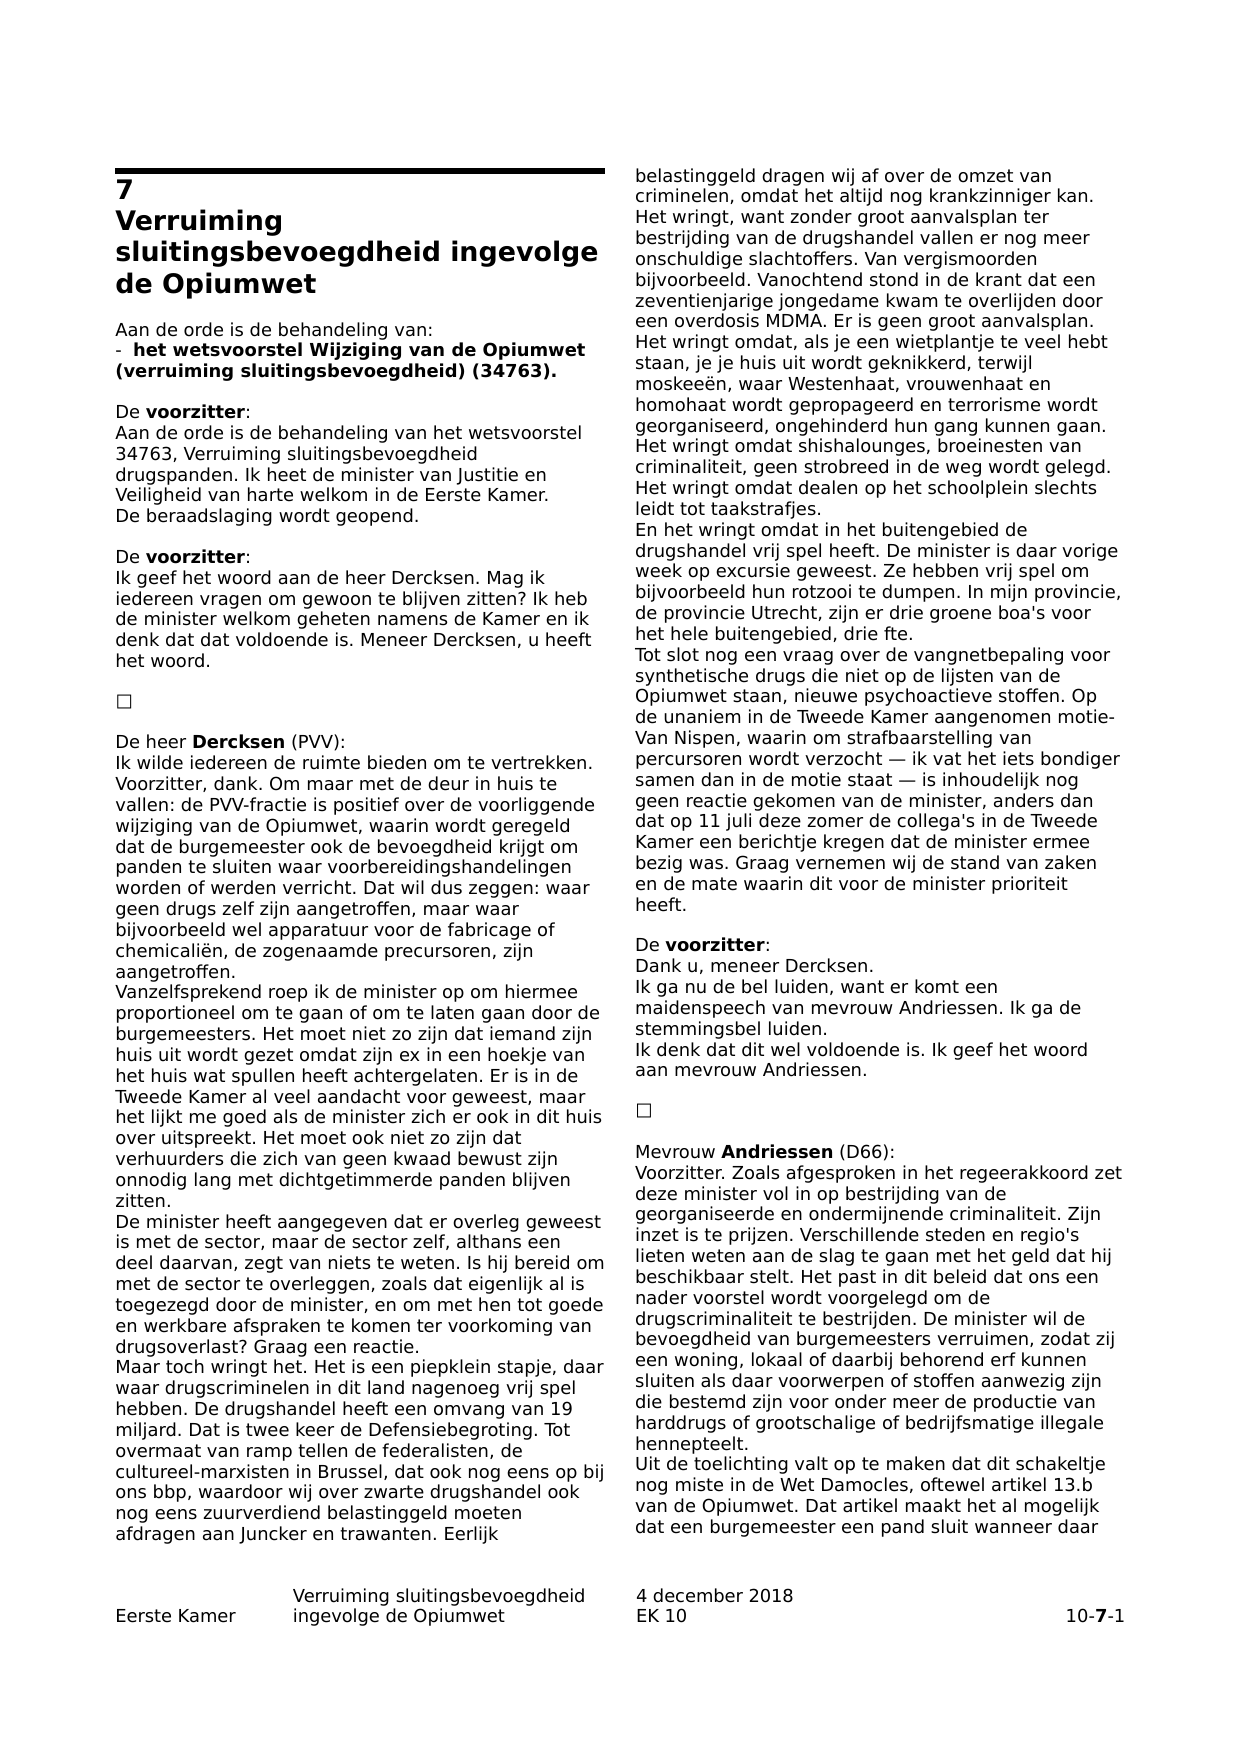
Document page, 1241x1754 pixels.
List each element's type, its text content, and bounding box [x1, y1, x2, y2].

text Mevrouw Andriessen (D66): [635, 1142, 1125, 1162]
text belastinggeld dragen wij af over de omzet van criminelen, omdat het altijd nog krankzinniger kan. [635, 165, 1125, 207]
text Tot slot nog een vraag over de vangnetbepaling voor synthetische drugs die niet op de lijsten van de Opiumwet staan, nieuwe psychoactieve stoffen. Op de unaniem in de Tweede Kamer aangenomen motie-Van Nispen, waarin om strafbaarstelling van percursoren wordt verzocht — ik vat het iets bondiger samen dan in de motie staat — is inhoudelijk nog geen reactie gekomen van de minister, anders dan dat op 11 juli deze zomer de collega's in de Tweede Kamer een berichtje kregen dat de minister ermee bezig was. Graag vernemen wij de stand van zaken en de mate waarin dit voor de minister prioriteit heeft. [635, 644, 1125, 915]
text De voorzitter: [635, 935, 1125, 956]
text Dank u, meneer Dercksen. [635, 956, 1125, 977]
list het wetsvoorstel Wijziging van de Opiumwet (verruiming sluitingsbevoegdheid) (34763). [115, 340, 605, 382]
text Vanzelfsprekend roep ik de minister op om hiermee proportioneel om te gaan of om te laten gaan door de burgemeesters. Het moet niet zo zijn dat iemand zijn huis uit wordt gezet omdat zijn ex in een hoekje van het huis wat spullen heeft achtergelaten. Er is in de Tweede Kamer al veel aandacht voor geweest, maar het lijkt me goed als de minister zich er ook in dit huis over uitspreekt. Het moet ook niet zo zijn dat verhuurders die zich van geen kwaad bewust zijn onnodig lang met dichtgetimmerde panden blijven zitten. [115, 982, 605, 1211]
text Voorzitter, dank. Om maar met de deur in huis te vallen: de PVV-fractie is positief over de voorliggende wijziging van de Opiumwet, waarin wordt geregeld dat de burgemeester ook de bevoegdheid krijgt om panden te sluiten waar voorbereidingshandelingen worden of werden verricht. Dat wil dus zeggen: waar geen drugs zelf zijn aangetroffen, maar waar bijvoorbeeld wel apparatuur voor de fabricage of chemicaliën, de zogenaamde precursoren, zijn aangetroffen. [115, 774, 605, 982]
text Het wringt, want zonder groot aanvalsplan ter bestrijding van de drugshandel vallen er nog meer onschuldige slachtoffers. Van vergismoorden bijvoorbeeld. Vanochtend stond in de krant dat een zeventienjarige jongedame kwam te overlijden door een overdosis MDMA. Er is geen groot aanvalsplan. [635, 207, 1125, 332]
text Ik wilde iedereen de ruimte bieden om te vertrekken. [115, 753, 605, 774]
text Ik geef het woord aan de heer Dercksen. Mag ik iedereen vragen om gewoon te blijven zitten? Ik heb de minister welkom geheten namens de Kamer en ik denk dat dat voldoende is. Meneer Dercksen, u heeft het woord. [115, 567, 605, 672]
text De minister heeft aangegeven dat er overleg geweest is met de sector, maar de sector zelf, althans een deel daarvan, zegt van niets te weten. Is hij bereid om met de sector te overleggen, zoals dat eigenlijk al is toegezegd door de minister, en om met hen tot goede en werkbare afspraken te komen ter voorkoming van drugsoverlast? Graag een reactie. [115, 1211, 605, 1357]
text ⬜ [115, 692, 605, 712]
text Ik ga nu de bel luiden, want er komt een maidenspeech van mevrouw Andriessen. Ik ga de stemmingsbel luiden. [635, 977, 1125, 1039]
text De beraadslaging wordt geopend. [115, 506, 605, 527]
text De heer Dercksen (PVV): [115, 732, 605, 753]
text Ik denk dat dit wel voldoende is. Ik geef het woord aan mevrouw Andriessen. [635, 1039, 1125, 1081]
title 7 Verruiming sluitingsbevoegdheid ingevolge de Opiumwet [115, 174, 605, 299]
text ⬜ [635, 1101, 1125, 1122]
text De voorzitter: [115, 547, 605, 567]
text Aan de orde is de behandeling van het wetsvoorstel 34763, Verruiming sluitingsbevoegdheid drugspanden. Ik heet de minister van Justitie en Veiligheid van harte welkom in de Eerste Kamer. [115, 423, 605, 506]
text En het wringt omdat in het buitengebied de drugshandel vrij spel heeft. De minister is daar vorige week op excursie geweest. Ze hebben vrij spel om bijvoorbeeld hun rotzooi te dumpen. In mijn provincie, de provincie Utrecht, zijn er drie groene boa's voor het hele buitengebied, drie fte. [635, 519, 1125, 644]
text Aan de orde is de behandeling van: [115, 319, 605, 340]
text Voorzitter. Zoals afgesproken in het regeerakkoord zet deze minister vol in op bestrijding van de georganiseerde en ondermijnende criminaliteit. Zijn inzet is te prijzen. Verschillende steden en regio's lieten weten aan de slag te gaan met het geld dat hij beschikbaar stelt. Het past in dit beleid dat ons een nader voorstel wordt voorgelegd om de drugscriminaliteit te bestrijden. De minister wil de bevoegdheid van burgemeesters verruimen, zodat zij een woning, lokaal of daarbij behorend erf kunnen sluiten als daar voorwerpen of stoffen aanwezig zijn die bestemd zijn voor onder meer de productie van harddrugs of grootschalige of bedrijfsmatige illegale hennepteelt. [635, 1162, 1125, 1454]
text Maar toch wringt het. Het is een piepklein stapje, daar waar drugscriminelen in dit land nagenoeg vrij spel hebben. De drugshandel heeft een omvang van 19 miljard. Dat is twee keer de Defensiebegroting. Tot overmaat van ramp tellen de federalisten, de cultureel-marxisten in Brussel, dat ook nog eens op bij ons bbp, waardoor wij over zwarte drugshandel ook nog eens zuurverdiend belastinggeld moeten afdragen aan Juncker en trawanten. Eerlijk [115, 1357, 605, 1545]
text Het wringt omdat, als je een wietplantje te veel hebt staan, je je huis uit wordt geknikkerd, terwijl moskeeën, waar Westenhaat, vrouwenhaat en homohaat wordt gepropageerd en terrorisme wordt georganiseerd, ongehinderd hun gang kunnen gaan. Het wringt omdat shishalounges, broeinesten van criminaliteit, geen strobreed in de weg wordt gelegd. Het wringt omdat dealen op het schoolplein slechts leidt tot taakstrafjes. [635, 332, 1125, 519]
text Uit de toelichting valt op te maken dat dit schakeltje nog miste in de Wet Damocles, oftewel artikel 13.b van de Opiumwet. Dat artikel maakt het al mogelijk dat een burgemeester een pand sluit wanneer daar [635, 1454, 1125, 1537]
text De voorzitter: [115, 402, 605, 423]
